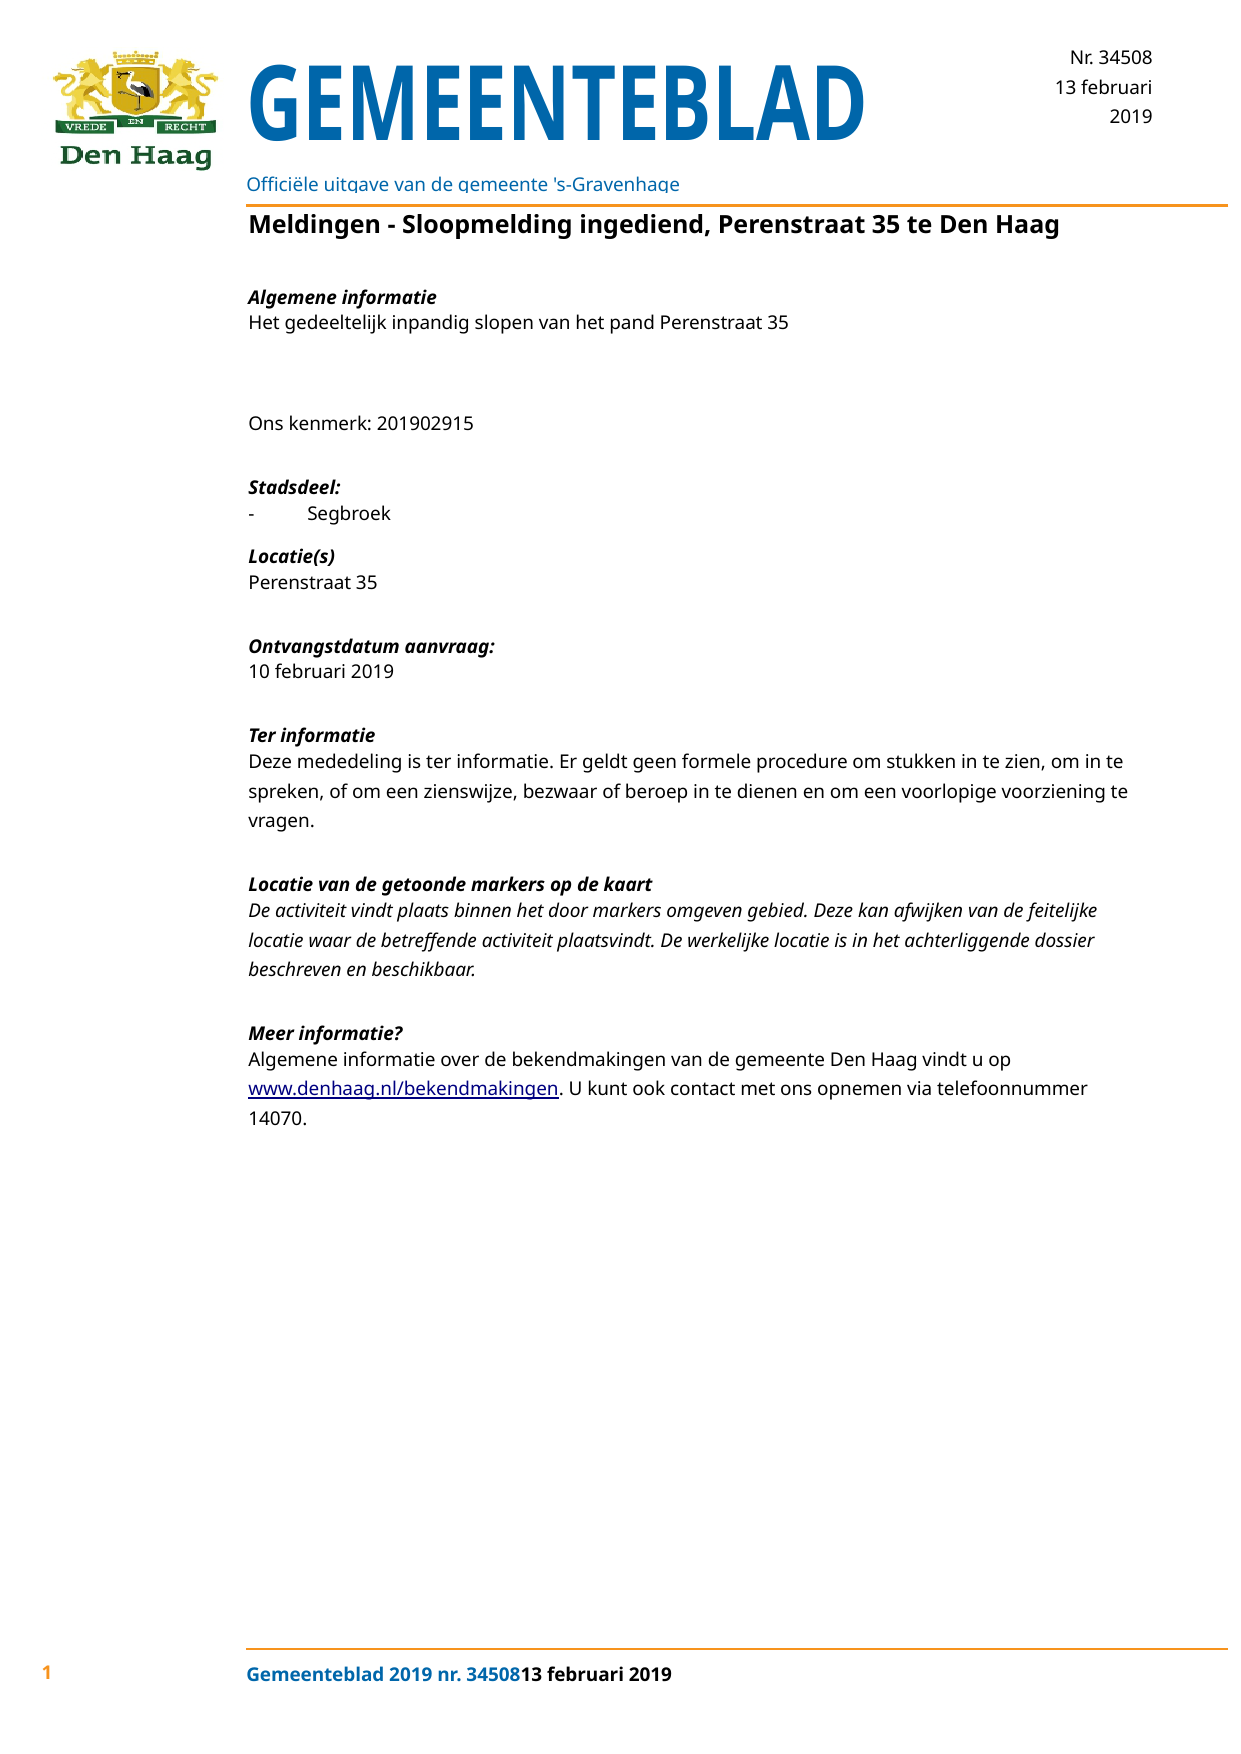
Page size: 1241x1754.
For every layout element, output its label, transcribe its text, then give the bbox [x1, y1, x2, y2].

text Algemene informatie [248, 284, 1152, 309]
text Locatie van de getoonde markers op de kaart [248, 871, 1152, 897]
text Ontvangstdatum aanvraag: [248, 633, 1152, 659]
text Ter informatie [248, 723, 1152, 748]
text Meldingen - Sloopmelding ingediend, Perenstraat 35 te Den Haag [248, 207, 1152, 241]
text Deze mededeling is ter informatie. Er geldt geen formele procedure om stukken in te zien, om in te spreken, of om een zienswijze, bezwaar of beroep in te dienen en om een voorlopige voorziening te vragen. [248, 748, 1152, 833]
text Stadsdeel: [248, 474, 1152, 500]
text Perenstraat 35 [248, 569, 1152, 595]
text Het gedeeltelijk inpandig slopen van het pand Perenstraat 35 [248, 309, 1152, 335]
text Locatie(s) [248, 543, 1152, 569]
text Meer informatie? [248, 1020, 1152, 1046]
text Ons kenmerk: 201902915 [248, 410, 1152, 436]
text De activiteit vindt plaats binnen het door markers omgeven gebied. Deze kan afwijken van de feitelijke locatie waar de betreffende activiteit plaatsvindt. De werkelijke locatie is in het achterliggende dossier beschreven en beschikbaar. [248, 897, 1152, 982]
picture [41, 47, 231, 172]
text Algemene informatie over de bekendmakingen van de gemeente Den Haag vindt u op www.denhaag.nl/bekendmakingen. U kunt ook contact met ons opnemen via telefoonnummer 14070. [248, 1046, 1152, 1131]
list Segbroek [248, 500, 1152, 526]
text 10 februari 2019 [248, 659, 1152, 684]
